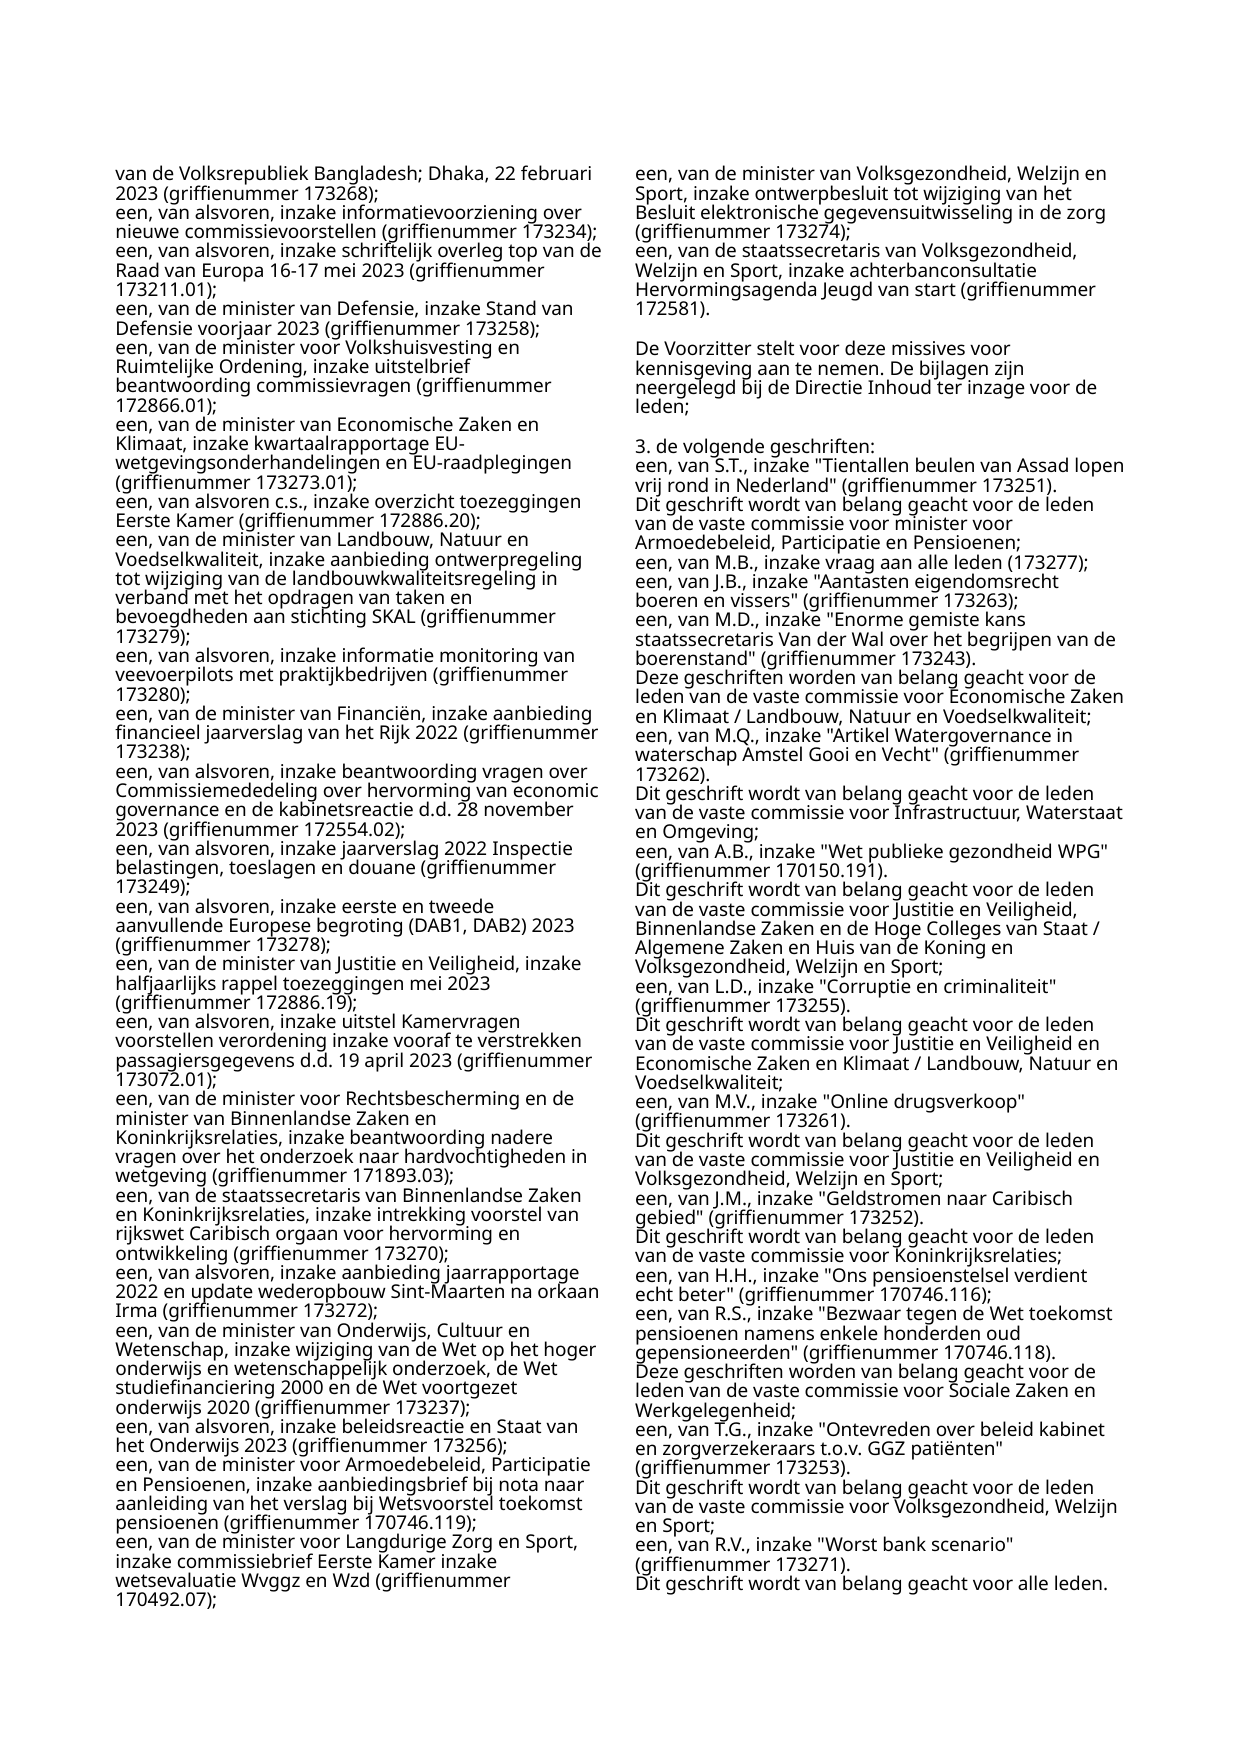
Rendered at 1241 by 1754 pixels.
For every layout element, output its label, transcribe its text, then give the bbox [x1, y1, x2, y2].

text Dit geschrift wordt van belang geacht voor de leden van de vaste commissie voor Infrastructuur, Waterstaat en Omgeving; [635, 785, 1125, 843]
text een, van H.H., inzake "Ons pensioenstelsel verdient echt beter" (griffienummer 170746.116); [635, 1267, 1125, 1305]
text Dit geschrift wordt van belang geacht voor de leden van de vaste commissie voor Justitie en Veiligheid en Volksgezondheid, Welzijn en Sport; [635, 1132, 1125, 1189]
text een, van alsvoren, inzake beantwoording vragen over Commissiemededeling over hervorming van economic governance en de kabinetsreactie d.d. 28 november 2023 (griffienummer 172554.02); [115, 763, 605, 840]
text een, van M.B., inzake vraag aan alle leden (173277); [635, 554, 1125, 573]
text een, van alsvoren, inzake beleidsreactie en Staat van het Onderwijs 2023 (griffienummer 173256); [115, 1418, 605, 1456]
text een, van M.V., inzake "Online drugsverkoop" (griffienummer 173261). [635, 1093, 1125, 1132]
text een, van de minister voor Volkshuisvesting en Ruimtelijke Ordening, inzake uitstelbrief beantwoording commissievragen (griffienummer 172866.01); [115, 339, 605, 416]
text een, van alsvoren, inzake jaarverslag 2022 Inspectie belastingen, toeslagen en douane (griffienummer 173249); [115, 840, 605, 898]
text een, van S.T., inzake "Tientallen beulen van Assad lopen vrij rond in Nederland" (griffienummer 173251). [635, 457, 1125, 496]
text van de Volksrepubliek Bangladesh; Dhaka, 22 februari 2023 (griffienummer 173268); [115, 165, 605, 204]
text een, van J.M., inzake "Geldstromen naar Caribisch gebied" (griffienummer 173252). [635, 1189, 1125, 1228]
text een, van R.V., inzake "Worst bank scenario" (griffienummer 173271). [635, 1536, 1125, 1575]
text een, van de staatssecretaris van Binnenlandse Zaken en Koninkrijksrelaties, inzake intrekking voorstel van rijkswet Caribisch orgaan voor hervorming en ontwikkeling (griffienummer 173270); [115, 1187, 605, 1264]
text een, van alsvoren, inzake uitstel Kamervragen voorstellen verordening inzake vooraf te verstrekken passagiersgegevens d.d. 19 april 2023 (griffienummer 173072.01); [115, 1013, 605, 1090]
text Deze geschriften worden van belang geacht voor de leden van de vaste commissie voor Economische Zaken en Klimaat / Landbouw, Natuur en Voedselkwaliteit; [635, 669, 1125, 727]
text een, van A.B., inzake "Wet publieke gezondheid WPG" (griffienummer 170150.191). [635, 843, 1125, 881]
text 3. de volgende geschriften: [635, 438, 1125, 457]
text Dit geschrift wordt van belang geacht voor alle leden. [635, 1575, 1125, 1594]
text een, van alsvoren c.s., inzake overzicht toezeggingen Eerste Kamer (griffienummer 172886.20); [115, 493, 605, 531]
text een, van alsvoren, inzake informatie monitoring van veevoerpilots met praktijkbedrijven (griffienummer 173280); [115, 647, 605, 705]
text een, van L.D., inzake "Corruptie en criminaliteit" (griffienummer 173255). [635, 978, 1125, 1016]
text Dit geschrift wordt van belang geacht voor de leden van de vaste commissie voor Koninkrijksrelaties; [635, 1228, 1125, 1267]
text een, van de minister voor Rechtsbescherming en de minister van Binnenlandse Zaken en Koninkrijksrelaties, inzake beantwoording nadere vragen over het onderzoek naar hardvochtigheden in wetgeving (griffienummer 171893.03); [115, 1090, 605, 1187]
text een, van R.S., inzake "Bezwaar tegen de Wet toekomst pensioenen namens enkele honderden oud gepensioneerden" (griffienummer 170746.118). [635, 1305, 1125, 1363]
text een, van de minister van Volksgezondheid, Welzijn en Sport, inzake ontwerpbesluit tot wijziging van het Besluit elektronische gegevensuitwisseling in de zorg (griffienummer 173274); [635, 165, 1125, 242]
text Dit geschrift wordt van belang geacht voor de leden van de vaste commissie voor minister voor Armoedebeleid, Participatie en Pensioenen; [635, 496, 1125, 554]
text een, van de minister van Defensie, inzake Stand van Defensie voorjaar 2023 (griffienummer 173258); [115, 300, 605, 339]
text De Voorzitter stelt voor deze missives voor kennisgeving aan te nemen. De bijlagen zijn neergelegd bij de Directie Inhoud ter inzage voor de leden; [635, 340, 1125, 417]
text een, van alsvoren, inzake schriftelijk overleg top van de Raad van Europa 16-17 mei 2023 (griffienummer 173211.01); [115, 242, 605, 300]
text een, van de staatssecretaris van Volksgezondheid, Welzijn en Sport, inzake achterbanconsultatie Hervormingsagenda Jeugd van start (griffienummer 172581). [635, 242, 1125, 319]
text een, van alsvoren, inzake eerste en tweede aanvullende Europese begroting (DAB1, DAB2) 2023 (griffienummer 173278); [115, 898, 605, 955]
text een, van de minister van Economische Zaken en Klimaat, inzake kwartaalrapportage EU-wetgevingsonderhandelingen en EU-raadplegingen (griffienummer 173273.01); [115, 416, 605, 493]
text een, van alsvoren, inzake aanbieding jaarrapportage 2022 en update wederopbouw Sint-Maarten na orkaan Irma (griffienummer 173272); [115, 1264, 605, 1322]
text Dit geschrift wordt van belang geacht voor de leden van de vaste commissie voor Volksgezondheid, Welzijn en Sport; [635, 1479, 1125, 1536]
text een, van de minister voor Armoedebeleid, Participatie en Pensioenen, inzake aanbiedingsbrief bij nota naar aanleiding van het verslag bij Wetsvoorstel toekomst pensioenen (griffienummer 170746.119); [115, 1456, 605, 1533]
text een, van de minister van Justitie en Veiligheid, inzake halfjaarlijks rappel toezeggingen mei 2023 (griffienummer 172886.19); [115, 955, 605, 1013]
text een, van alsvoren, inzake informatievoorziening over nieuwe commissievoorstellen (griffienummer 173234); [115, 204, 605, 242]
text een, van de minister van Onderwijs, Cultuur en Wetenschap, inzake wijziging van de Wet op het hoger onderwijs en wetenschappelijk onderzoek, de Wet studiefinanciering 2000 en de Wet voortgezet onderwijs 2020 (griffienummer 173237); [115, 1322, 605, 1418]
text Dit geschrift wordt van belang geacht voor de leden van de vaste commissie voor Justitie en Veiligheid, Binnenlandse Zaken en de Hoge Colleges van Staat / Algemene Zaken en Huis van de Koning en Volksgezondheid, Welzijn en Sport; [635, 881, 1125, 978]
text een, van T.G., inzake "Ontevreden over beleid kabinet en zorgverzekeraars t.o.v. GGZ patiënten" (griffienummer 173253). [635, 1421, 1125, 1479]
text een, van de minister van Financiën, inzake aanbieding financieel jaarverslag van het Rijk 2022 (griffienummer 173238); [115, 705, 605, 763]
text een, van M.Q., inzake "Artikel Watergovernance in waterschap Amstel Gooi en Vecht" (griffienummer 173262). [635, 727, 1125, 785]
text Dit geschrift wordt van belang geacht voor de leden van de vaste commissie voor Justitie en Veiligheid en Economische Zaken en Klimaat / Landbouw, Natuur en Voedselkwaliteit; [635, 1016, 1125, 1093]
text een, van J.B., inzake "Aantasten eigendomsrecht boeren en vissers" (griffienummer 173263); [635, 573, 1125, 611]
text een, van M.D., inzake "Enorme gemiste kans staatssecretaris Van der Wal over het begrijpen van de boerenstand" (griffienummer 173243). [635, 611, 1125, 669]
text Deze geschriften worden van belang geacht voor de leden van de vaste commissie voor Sociale Zaken en Werkgelegenheid; [635, 1363, 1125, 1421]
text een, van de minister van Landbouw, Natuur en Voedselkwaliteit, inzake aanbieding ontwerpregeling tot wijziging van de landbouwkwaliteitsregeling in verband met het opdragen van taken en bevoegdheden aan stichting SKAL (griffienummer 173279); [115, 531, 605, 647]
text een, van de minister voor Langdurige Zorg en Sport, inzake commissiebrief Eerste Kamer inzake wetsevaluatie Wvggz en Wzd (griffienummer 170492.07); [115, 1533, 605, 1611]
